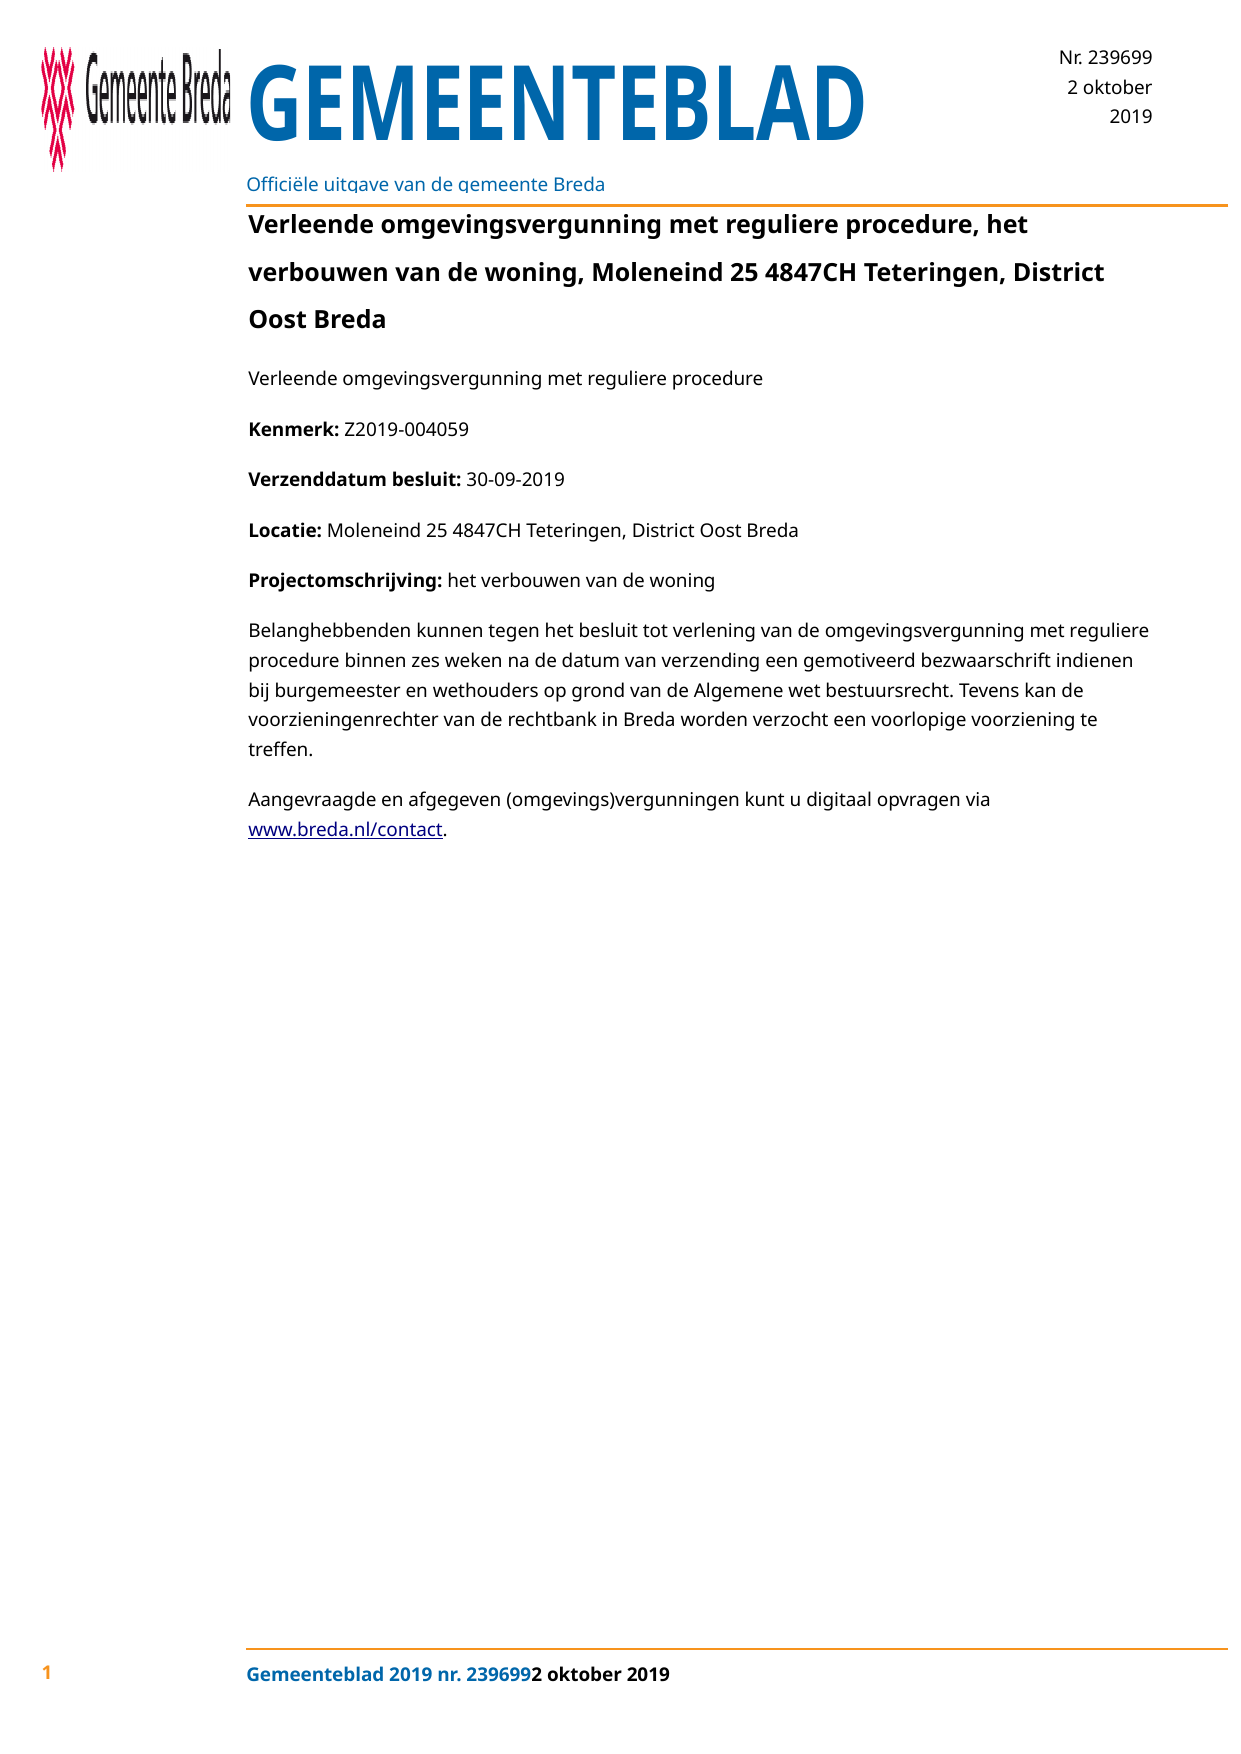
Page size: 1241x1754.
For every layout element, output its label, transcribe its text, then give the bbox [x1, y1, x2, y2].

picture [41, 47, 231, 172]
text Projectomschrijving: het verbouwen van de woning [248, 567, 1152, 593]
text Aangevraagde en afgegeven (omgevings)vergunningen kunt u digitaal opvragen via www.breda.nl/contact. [248, 786, 1152, 842]
text Locatie: Moleneind 25 4847CH Teteringen, District Oost Breda [248, 517, 1152, 542]
text Verleende omgevingsvergunning met reguliere procedure, het verbouwen van de woning, Moleneind 25 4847CH Teteringen, District Oost Breda [248, 207, 1152, 336]
text Kenmerk: Z2019-004059 [248, 416, 1152, 442]
text Verzenddatum besluit: 30-09-2019 [248, 466, 1152, 492]
text Verleende omgevingsvergunning met reguliere procedure [248, 366, 1152, 391]
text Belanghebbenden kunnen tegen het besluit tot verlening van de omgevingsvergunning met reguliere procedure binnen zes weken na de datum van verzending een gemotiveerd bezwaarschrift indienen bij burgemeester en wethouders op grond van de Algemene wet bestuursrecht. Tevens kan de voorzieningenrechter van de rechtbank in Breda worden verzocht een voorlopige voorziening te treffen. [248, 618, 1152, 762]
